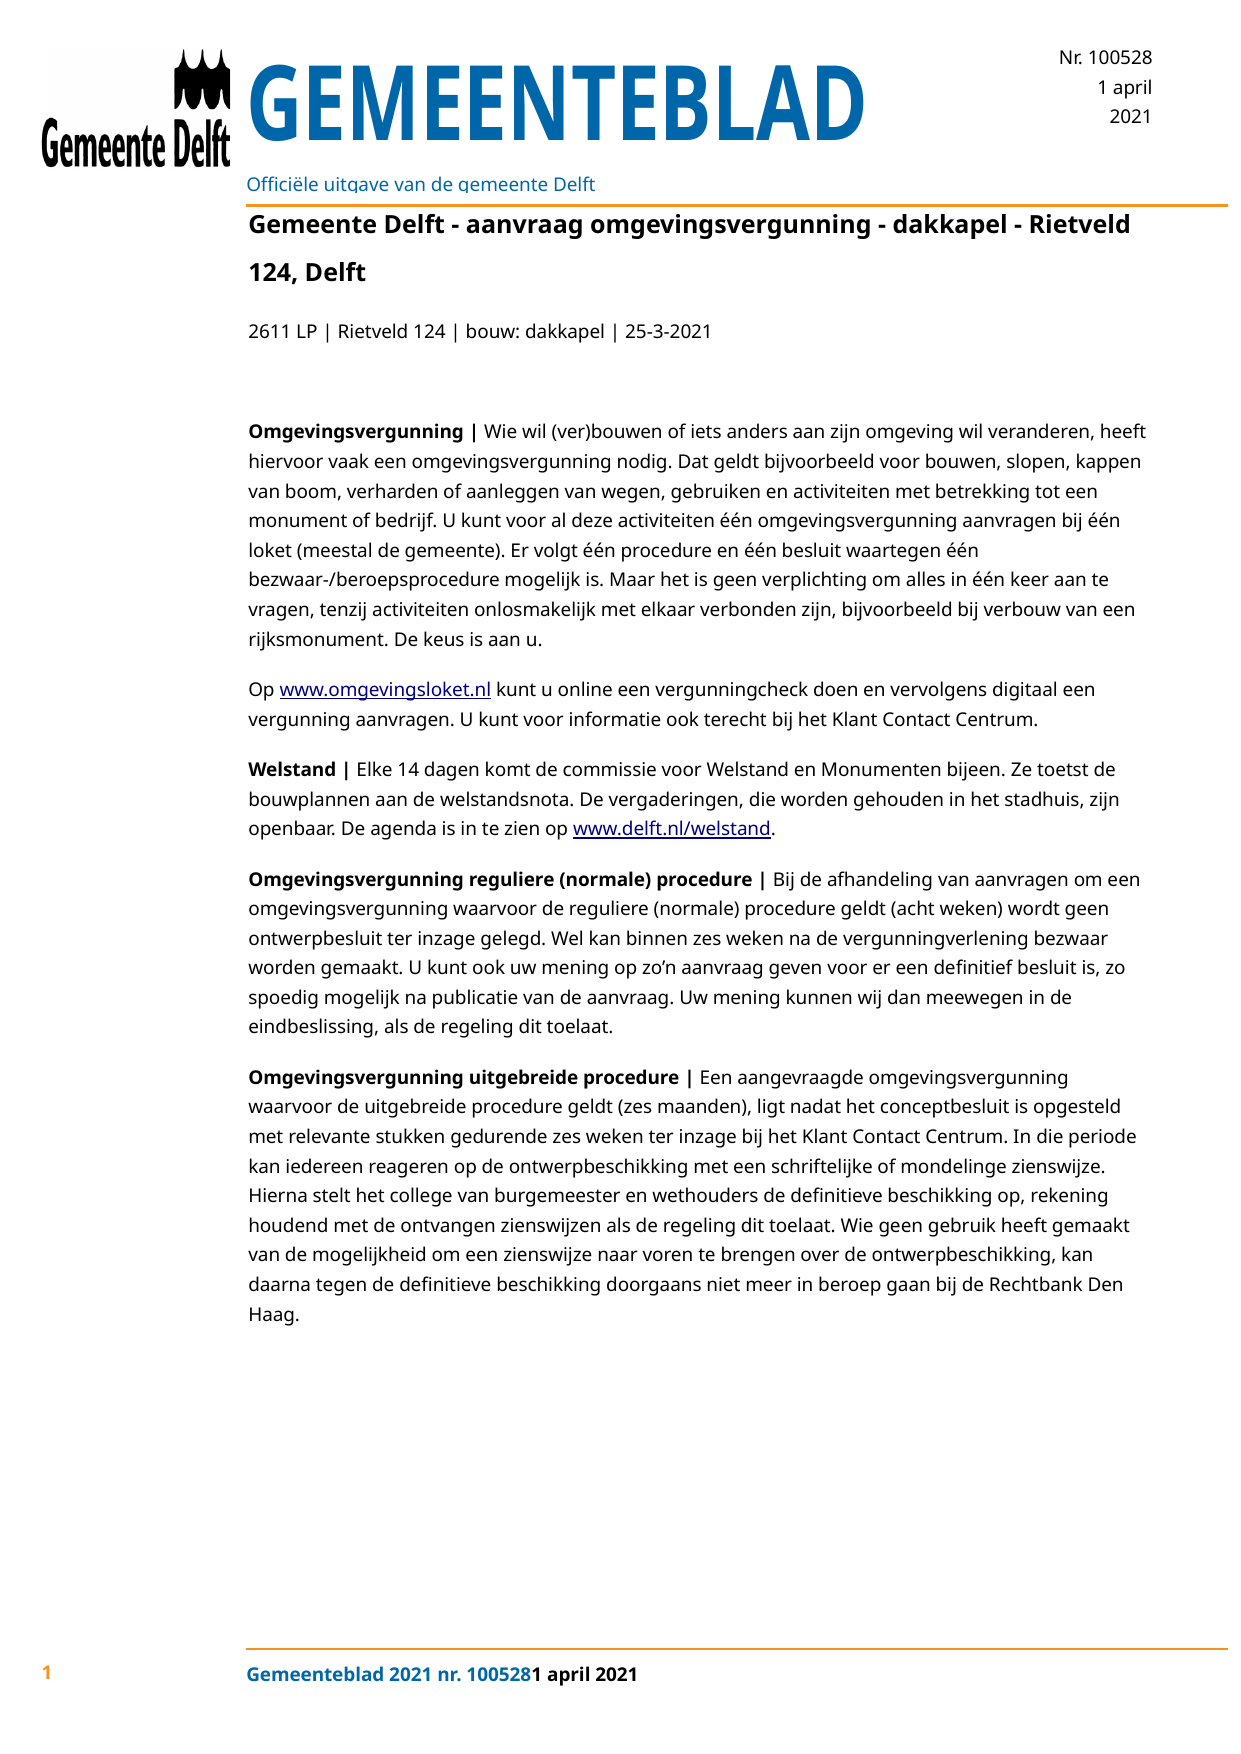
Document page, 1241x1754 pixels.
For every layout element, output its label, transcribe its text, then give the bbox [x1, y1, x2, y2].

text Omgevingsvergunning | Wie wil (ver)bouwen of iets anders aan zijn omgeving wil veranderen, heeft hiervoor vaak een omgevingsvergunning nodig. Dat geldt bijvoorbeeld voor bouwen, slopen, kappen van boom, verharden of aanleggen van wegen, gebruiken en activiteiten met betrekking tot een monument of bedrijf. U kunt voor al deze activiteiten één omgevingsvergunning aanvragen bij één loket (meestal de gemeente). Er volgt één procedure en één besluit waartegen één bezwaar-/beroepsprocedure mogelijk is. Maar het is geen verplichting om alles in één keer aan te vragen, tenzij activiteiten onlosmakelijk met elkaar verbonden zijn, bijvoorbeeld bij verbouw van een rijksmonument. De keus is aan u. [248, 419, 1152, 652]
picture [41, 47, 231, 172]
text Omgevingsvergunning uitgebreide procedure | Een aangevraagde omgevingsvergunning waarvoor de uitgebreide procedure geldt (zes maanden), ligt nadat het conceptbesluit is opgesteld met relevante stukken gedurende zes weken ter inzage bij het Klant Contact Centrum. In die periode kan iedereen reageren op de ontwerpbeschikking met een schriftelijke of mondelinge zienswijze. Hierna stelt het college van burgemeester en wethouders de definitieve beschikking op, rekening houdend met de ontvangen zienswijzen als de regeling dit toelaat. Wie geen gebruik heeft gemaakt van de mogelijkheid om een zienswijze naar voren te brengen over de ontwerpbeschikking, kan daarna tegen de definitieve beschikking doorgaans niet meer in beroep gaan bij de Rechtbank Den Haag. [248, 1064, 1152, 1327]
text Gemeente Delft - aanvraag omgevingsvergunning - dakkapel - Rietveld 124, Delft [248, 207, 1152, 288]
text 2611 LP | Rietveld 124 | bouw: dakkapel | 25-3-2021 [248, 318, 1152, 344]
text Welstand | Elke 14 dagen komt de commissie voor Welstand en Monumenten bijeen. Ze toetst de bouwplannen aan de welstandsnota. De vergaderingen, die worden gehouden in het stadhuis, zijn openbaar. De agenda is in te zien op www.delft.nl/welstand. [248, 756, 1152, 841]
text Op www.omgevingsloket.nl kunt u online een vergunningcheck doen en vervolgens digitaal een vergunning aanvragen. U kunt voor informatie ook terecht bij het Klant Contact Centrum. [248, 676, 1152, 732]
text Omgevingsvergunning reguliere (normale) procedure | Bij de afhandeling van aanvragen om een omgevingsvergunning waarvoor de reguliere (normale) procedure geldt (acht weken) wordt geen ontwerpbesluit ter inzage gelegd. Wel kan binnen zes weken na de vergunningverlening bezwaar worden gemaakt. U kunt ook uw mening op zo’n aanvraag geven voor er een definitief besluit is, zo spoedig mogelijk na publicatie van de aanvraag. Uw mening kunnen wij dan meewegen in de eindbeslissing, als de regeling dit toelaat. [248, 866, 1152, 1039]
